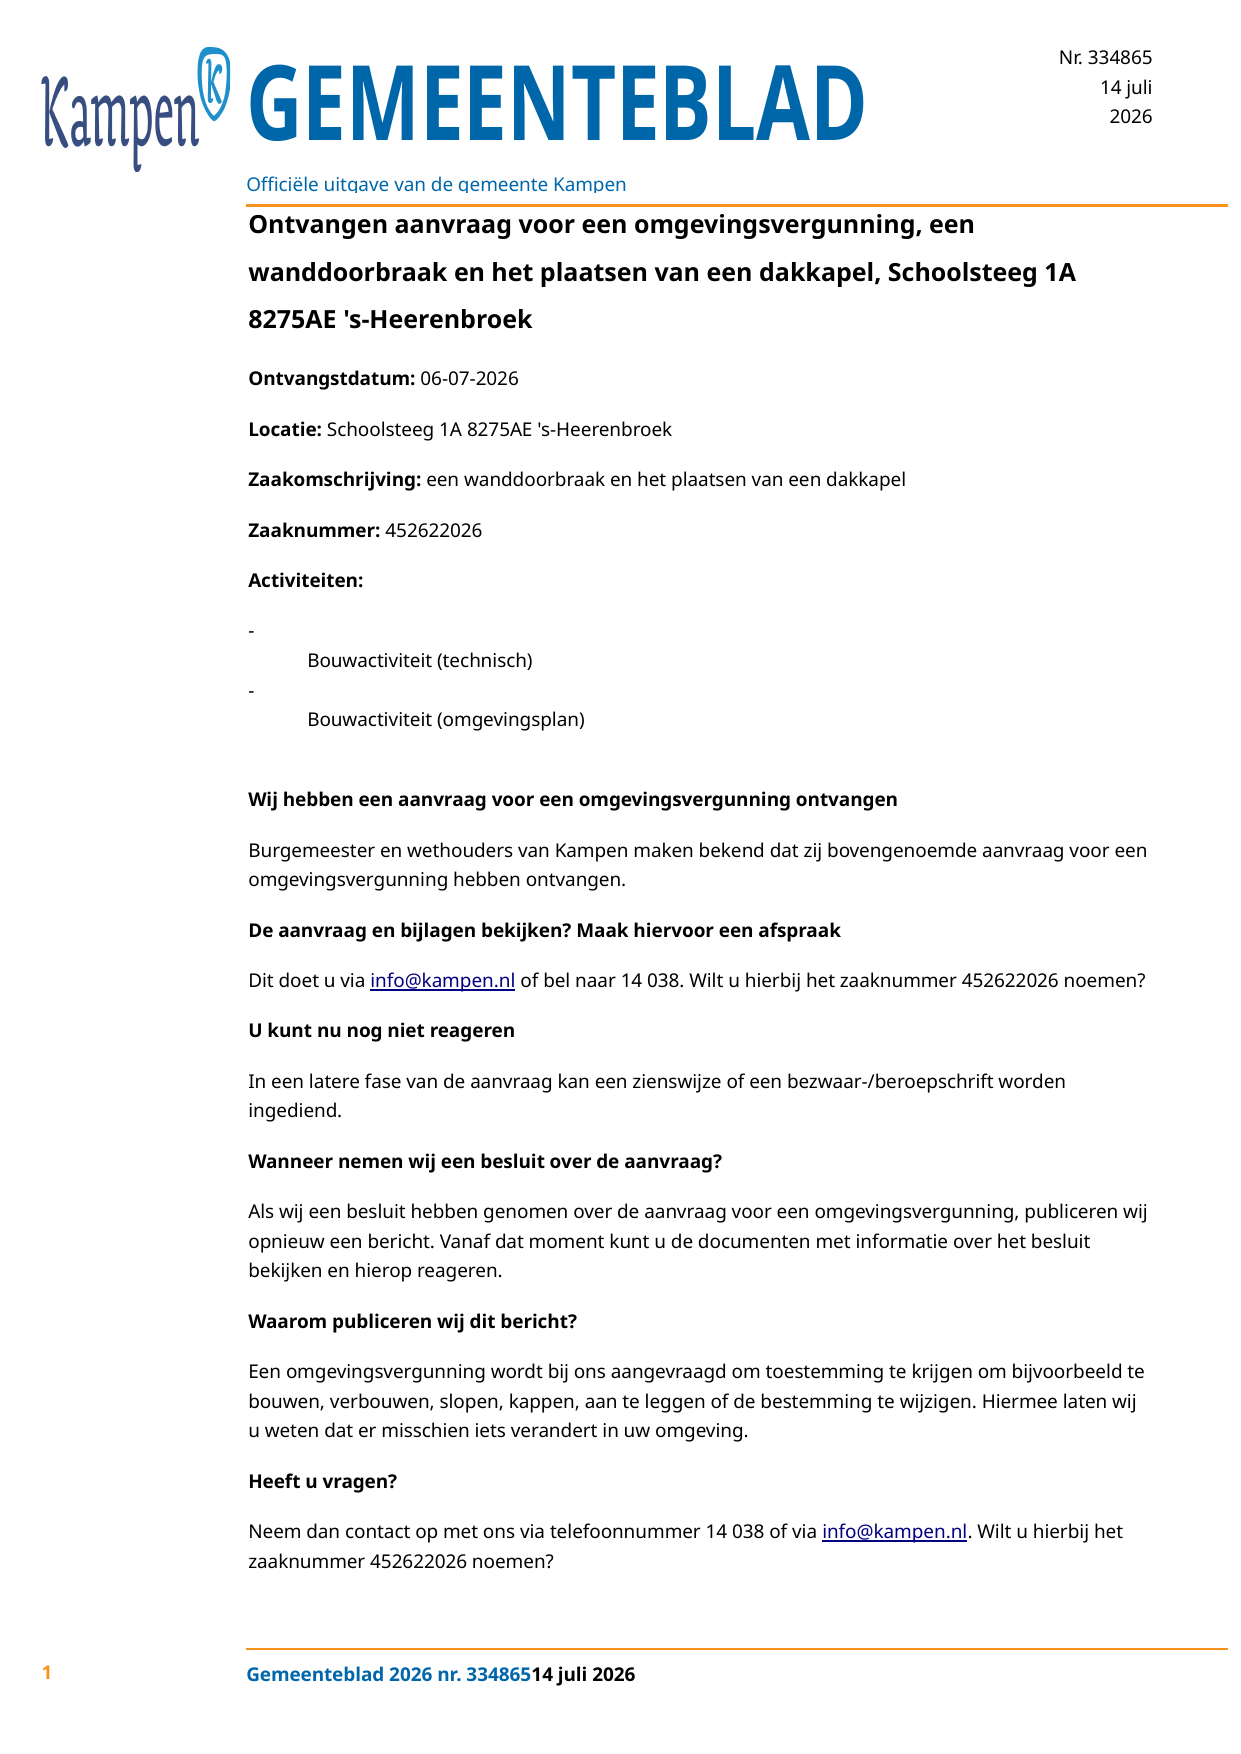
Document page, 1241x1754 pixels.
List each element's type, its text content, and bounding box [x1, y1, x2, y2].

text U kunt nu nog niet reageren [248, 1018, 1152, 1043]
text Dit doet u via info@kampen.nl of bel naar 14 038. Wilt u hierbij het zaaknummer 452622026 noemen? [248, 967, 1152, 993]
text Ontvangstdatum: 06-07-2026 [248, 366, 1152, 391]
text Zaakomschrijving: een wanddoorbraak en het plaatsen van een dakkapel [248, 466, 1152, 492]
text Locatie: Schoolsteeg 1A 8275AE 's-Heerenbroek [248, 416, 1152, 442]
text Als wij een besluit hebben genomen over de aanvraag voor een omgevingsvergunning, publiceren wij opnieuw een bericht. Vanaf dat moment kunt u de documenten met informatie over het besluit bekijken en hierop reageren. [248, 1198, 1152, 1283]
text Wanneer nemen wij een besluit over de aanvraag? [248, 1148, 1152, 1174]
text Ontvangen aanvraag voor een omgevingsvergunning, een wanddoorbraak en het plaatsen van een dakkapel, Schoolsteeg 1A 8275AE 's-Heerenbroek [248, 207, 1152, 336]
picture [41, 47, 231, 172]
text Een omgevingsvergunning wordt bij ons aangevraagd om toestemming te krijgen om bijvoorbeeld te bouwen, verbouwen, slopen, kappen, aan te leggen of de bestemming te wijzigen. Hiermee laten wij u weten dat er misschien iets verandert in uw omgeving. [248, 1358, 1152, 1443]
text Waarom publiceren wij dit bericht? [248, 1308, 1152, 1334]
text Burgemeester en wethouders van Kampen maken bekend dat zij bovengenoemde aanvraag voor een omgevingsvergunning hebben ontvangen. [248, 837, 1152, 892]
list Bouwactiviteit (omgevingsplan) [248, 706, 1152, 732]
text Heeft u vragen? [248, 1468, 1152, 1494]
text Zaaknummer: 452622026 [248, 517, 1152, 542]
list Bouwactiviteit (technisch) [248, 647, 1152, 673]
text Wij hebben een aanvraag voor een omgevingsvergunning ontvangen [248, 786, 1152, 812]
text De aanvraag en bijlagen bekijken? Maak hiervoor een afspraak [248, 917, 1152, 942]
text Activiteiten: [248, 567, 1152, 593]
text In een latere fase van de aanvraag kan een zienswijze of een bezwaar-/beroepschrift worden ingediend. [248, 1068, 1152, 1123]
text Neem dan contact op met ons via telefoonnummer 14 038 of via info@kampen.nl. Wilt u hierbij het zaaknummer 452622026 noemen? [248, 1518, 1152, 1574]
